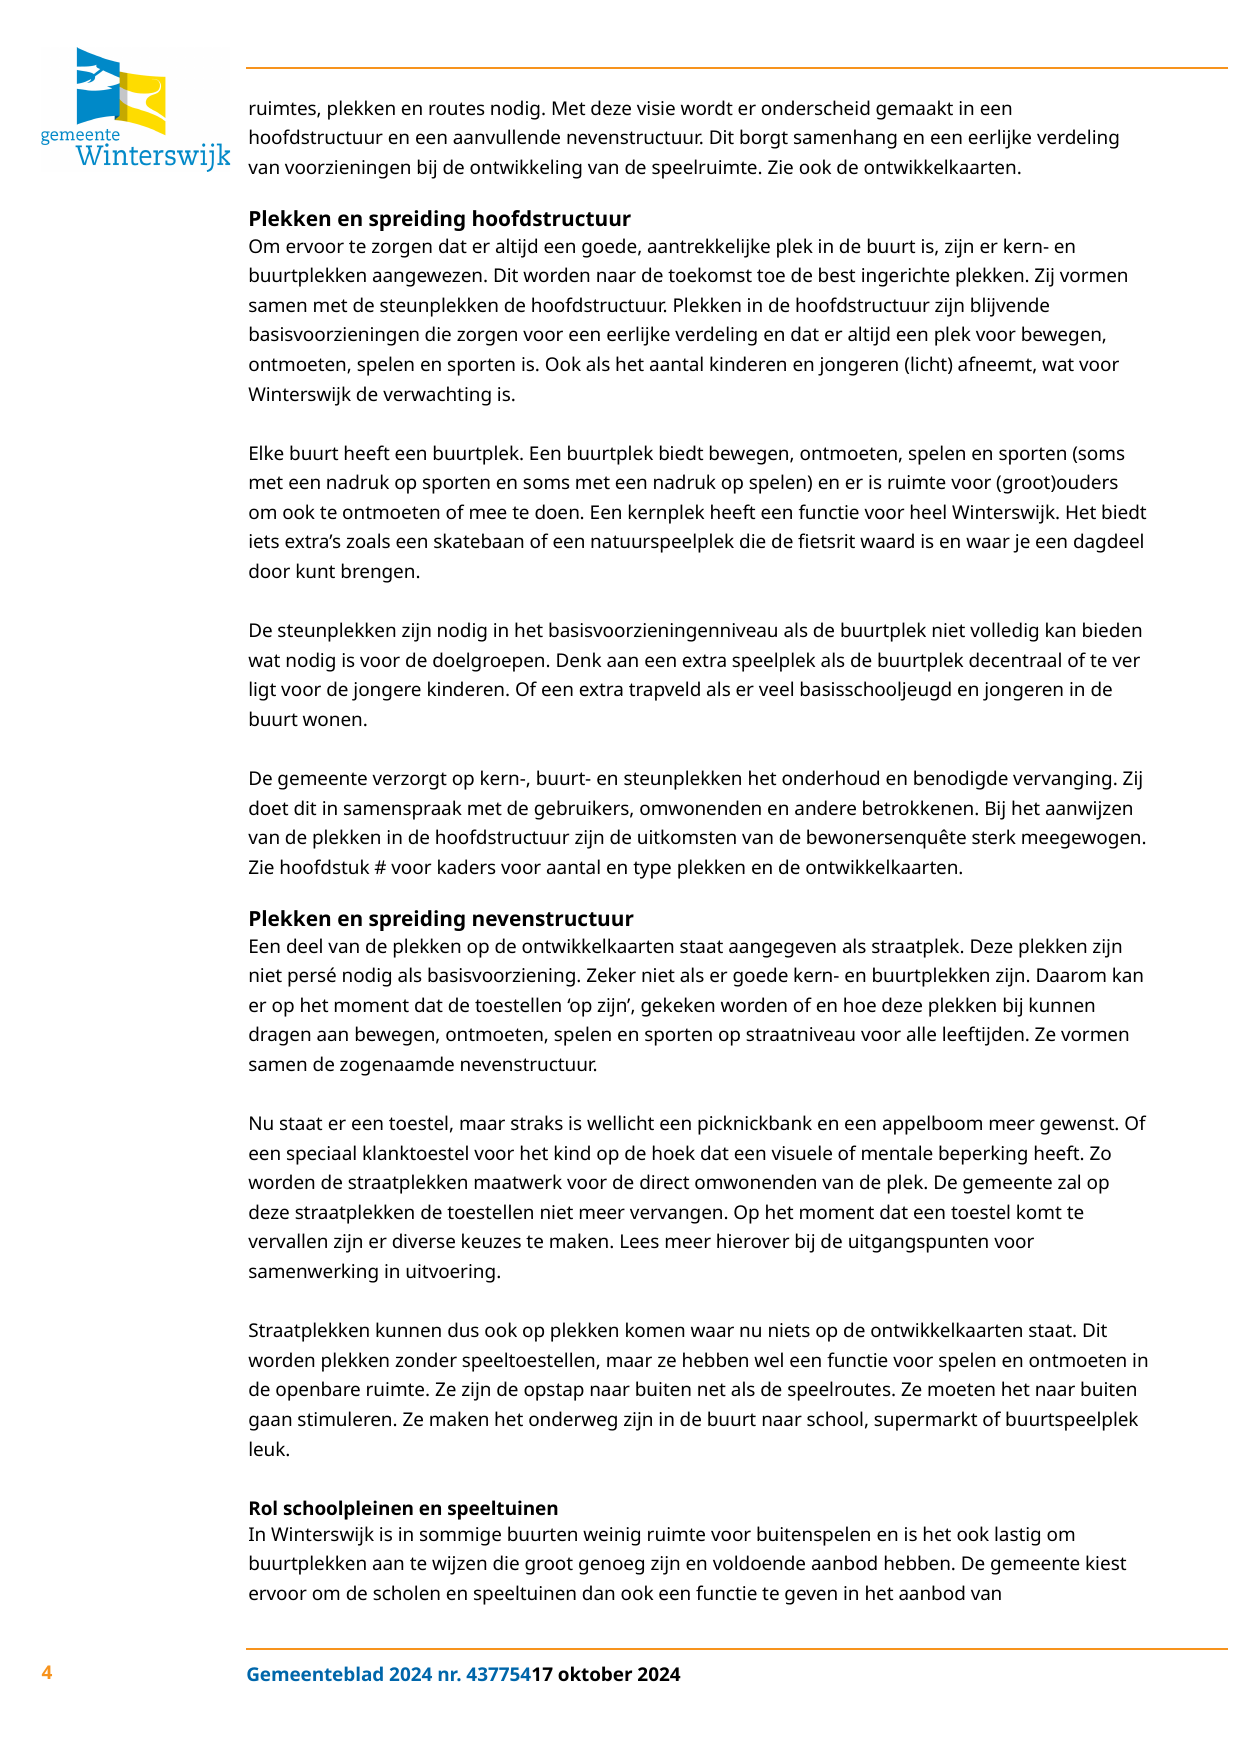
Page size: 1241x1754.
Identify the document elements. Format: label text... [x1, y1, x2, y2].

text De gemeente verzorgt op kern-, buurt- en steunplekken het onderhoud en benodigde vervanging. Zij doet dit in samenspraak met de gebruikers, omwonenden en andere betrokkenen. Bij het aanwijzen van de plekken in de hoofdstructuur zijn de uitkomsten van de bewonersenquête sterk meegewogen. Zie hoofdstuk # voor kaders voor aantal en type plekken en de ontwikkelkaarten. [248, 765, 1152, 880]
text Een deel van de plekken op de ontwikkelkaarten staat aangegeven als straatplek. Deze plekken zijn niet persé nodig als basisvoorziening. Zeker niet als er goede kern- en buurtplekken zijn. Daarom kan er op het moment dat de toestellen ‘op zijn’, gekeken worden of en hoe deze plekken bij kunnen dragen aan bewegen, ontmoeten, spelen en sporten op straatniveau voor alle leeftijden. Ze vormen samen de zogenaamde nevenstructuur. [248, 933, 1152, 1077]
text Plekken en spreiding hoofdstructuur [248, 204, 1152, 233]
text In Winterswijk is in sommige buurten weinig ruimte voor buitenspelen en is het ook lastig om buurtplekken aan te wijzen die groot genoeg zijn en voldoende aanbod hebben. De gemeente kiest ervoor om de scholen en speeltuinen dan ook een functie te geven in het aanbod van [248, 1521, 1152, 1606]
text Elke buurt heeft een buurtplek. Een buurtplek biedt bewegen, ontmoeten, spelen en sporten (soms met een nadruk op sporten en soms met een nadruk op spelen) en er is ruimte voor (groot)ouders om ook te ontmoeten of mee te doen. Een kernplek heeft een functie voor heel Winterswijk. Het biedt iets extra’s zoals een skatebaan of een natuurspeelplek die de fietsrit waard is en waar je een dagdeel door kunt brengen. [248, 440, 1152, 584]
picture [225, 153, 231, 162]
text ruimtes, plekken en routes nodig. Met deze visie wordt er onderscheid gemaakt in een hoofdstructuur en een aanvullende nevenstructuur. Dit borgt samenhang en een eerlijke verdeling van voorzieningen bij de ontwikkeling van de speelruimte. Zie ook de ontwikkelkaarten. [248, 95, 1152, 180]
picture [41, 47, 231, 172]
text Om ervoor te zorgen dat er altijd een goede, aantrekkelijke plek in de buurt is, zijn er kern- en buurtplekken aangewezen. Dit worden naar de toekomst toe de best ingerichte plekken. Zij vormen samen met de steunplekken de hoofdstructuur. Plekken in de hoofdstructuur zijn blijvende basisvoorzieningen die zorgen voor een eerlijke verdeling en dat er altijd een plek voor bewegen, ontmoeten, spelen en sporten is. Ook als het aantal kinderen en jongeren (licht) afneemt, wat voor Winterswijk de verwachting is. [248, 233, 1152, 406]
text Straatplekken kunnen dus ook op plekken komen waar nu niets op de ontwikkelkaarten staat. Dit worden plekken zonder speeltoestellen, maar ze hebben wel een functie voor spelen en ontmoeten in de openbare ruimte. Ze zijn de opstap naar buiten net als de speelroutes. Ze moeten het naar buiten gaan stimuleren. Ze maken het onderweg zijn in de buurt naar school, supermarkt of buurtspeelplek leuk. [248, 1317, 1152, 1462]
text De steunplekken zijn nodig in het basisvoorzieningenniveau als de buurtplek niet volledig kan bieden wat nodig is voor de doelgroepen. Denk aan een extra speelplek als de buurtplek decentraal of te ver ligt voor de jongere kinderen. Of een extra trapveld als er veel basisschooljeugd en jongeren in de buurt wonen. [248, 617, 1152, 732]
text Rol schoolpleinen en speeltuinen [248, 1495, 1152, 1521]
text Nu staat er een toestel, maar straks is wellicht een picknickbank en een appelboom meer gewenst. Of een speciaal klanktoestel voor het kind op de hoek dat een visuele of mentale beperking heeft. Zo worden de straatplekken maatwerk voor de direct omwonenden van de plek. De gemeente zal op deze straatplekken de toestellen niet meer vervangen. Op het moment dat een toestel komt te vervallen zijn er diverse keuzes te maken. Lees meer hierover bij de uitgangspunten voor samenwerking in uitvoering. [248, 1110, 1152, 1284]
text Plekken en spreiding nevenstructuur [248, 904, 1152, 933]
